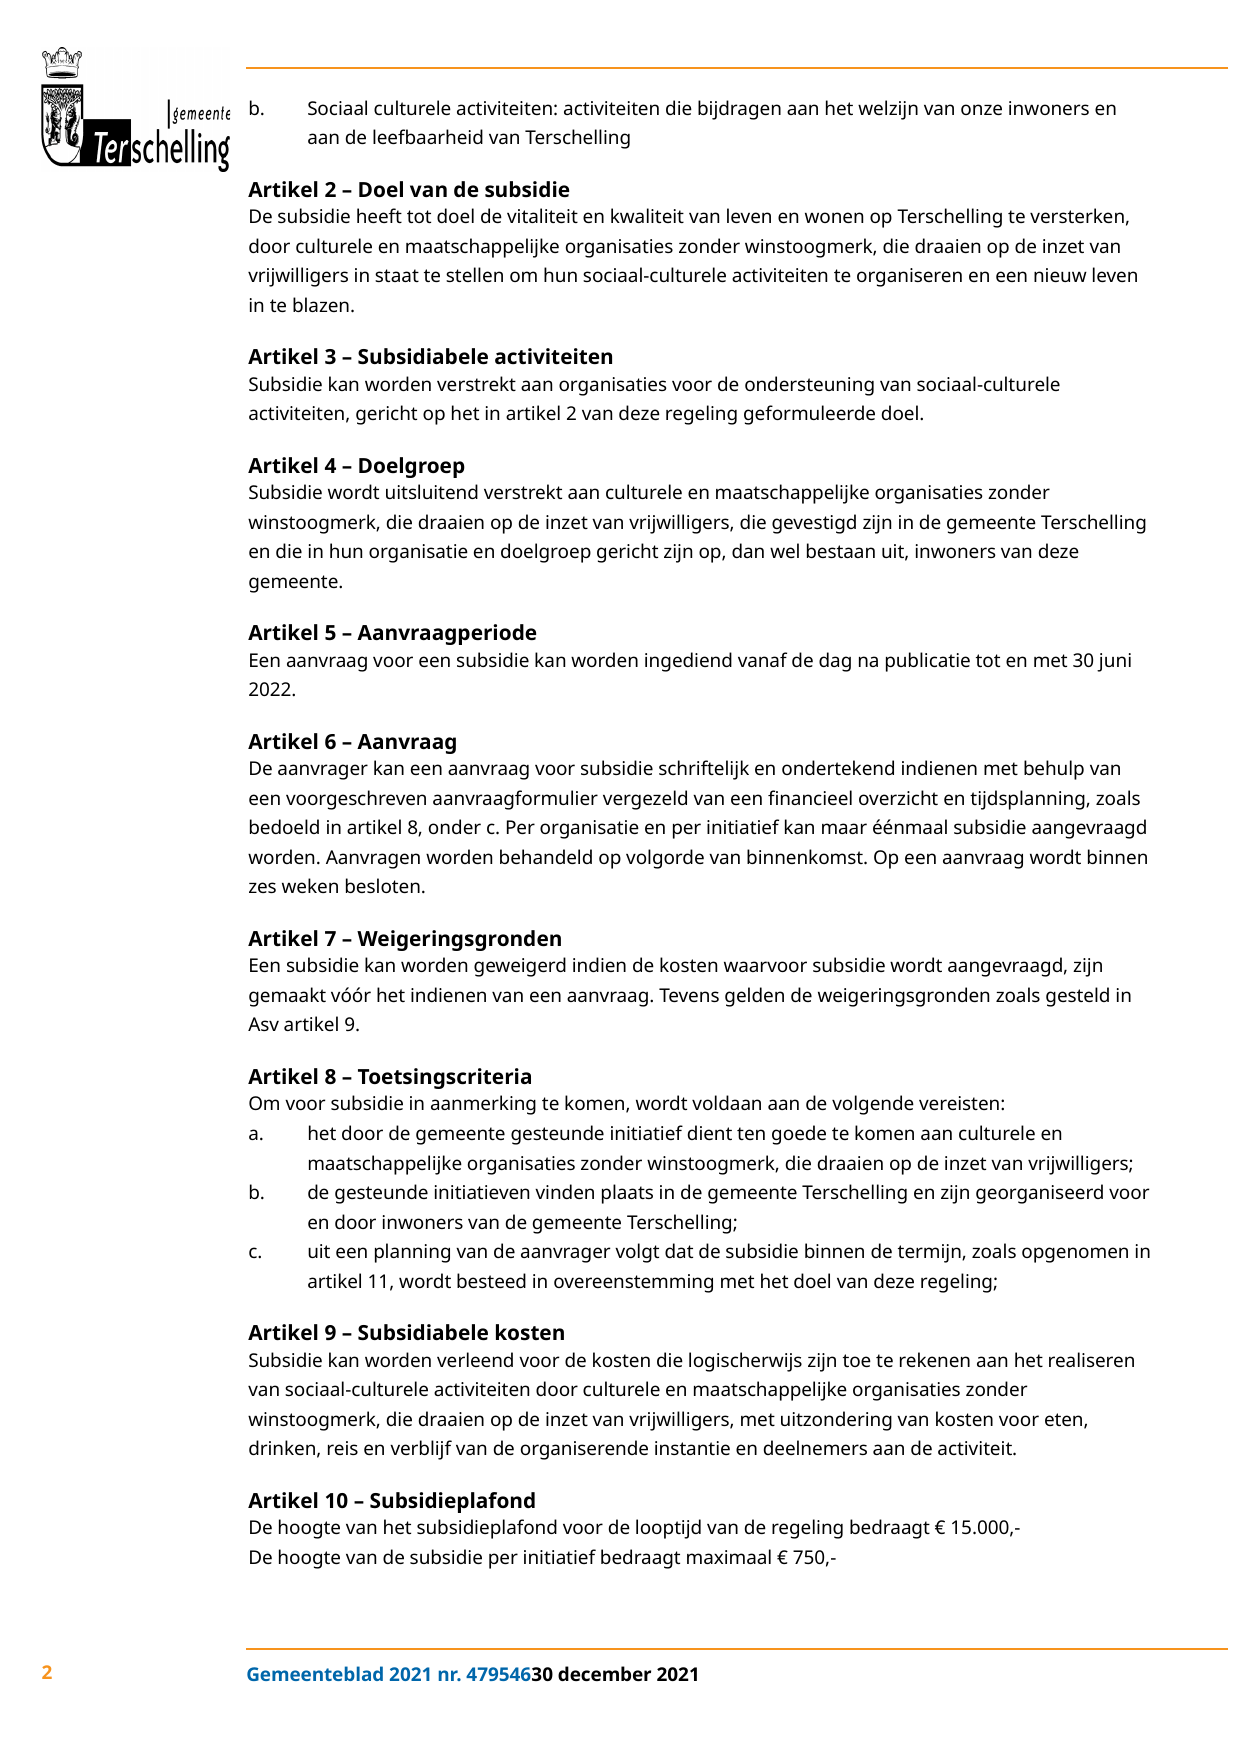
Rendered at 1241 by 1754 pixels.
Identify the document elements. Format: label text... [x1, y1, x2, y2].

text Artikel 7 – Weigeringsgronden [248, 924, 1152, 952]
text Artikel 8 – Toetsingscriteria [248, 1062, 1152, 1091]
text Artikel 3 – Subsidiabele activiteiten [248, 342, 1152, 371]
text Subsidie kan worden verleend voor de kosten die logischerwijs zijn toe te rekenen aan het realiseren van sociaal-culturele activiteiten door culturele en maatschappelijke organisaties zonder winstoogmerk, die draaien op de inzet van vrijwilligers, met uitzondering van kosten voor eten, drinken, reis en verblijf van de organiserende instantie en deelnemers aan de activiteit. [248, 1347, 1152, 1461]
text De aanvrager kan een aanvraag voor subsidie schriftelijk en ondertekend indienen met behulp van een voorgeschreven aanvraagformulier vergezeld van een financieel overzicht en tijdsplanning, zoals bedoeld in artikel 8, onder c. Per organisatie en per initiatief kan maar éénmaal subsidie aangevraagd worden. Aanvragen worden behandeld op volgorde van binnenkomst. Op een aanvraag wordt binnen zes weken besloten. [248, 755, 1152, 899]
list het door de gemeente gesteunde initiatief dient ten goede te komen aan culturele en maatschappelijke organisaties zonder winstoogmerk, die draaien op de inzet van vrijwilligers; [248, 1120, 1152, 1175]
text De hoogte van de subsidie per initiatief bedraagt maximaal € 750,- [248, 1544, 1152, 1570]
list de gesteunde initiatieven vinden plaats in de gemeente Terschelling en zijn georganiseerd voor en door inwoners van de gemeente Terschelling; [248, 1179, 1152, 1234]
text Subsidie kan worden verstrekt aan organisaties voor de ondersteuning van sociaal-culturele activiteiten, gericht op het in artikel 2 van deze regeling geformuleerde doel. [248, 371, 1152, 426]
text Artikel 4 – Doelgroep [248, 451, 1152, 479]
text Artikel 5 – Aanvraagperiode [248, 618, 1152, 647]
list Sociaal culturele activiteiten: activiteiten die bijdragen aan het welzijn van onze inwoners en aan de leefbaarheid van Terschelling [248, 95, 1152, 150]
text Om voor subsidie in aanmerking te komen, wordt voldaan aan de volgende vereisten: [248, 1091, 1152, 1116]
text Artikel 9 – Subsidiabele kosten [248, 1318, 1152, 1347]
text Artikel 6 – Aanvraag [248, 727, 1152, 755]
picture [41, 47, 231, 172]
text Een aanvraag voor een subsidie kan worden ingediend vanaf de dag na publicatie tot en met 30 juni 2022. [248, 647, 1152, 702]
text Artikel 2 – Doel van de subsidie [248, 175, 1152, 203]
text De hoogte van het subsidieplafond voor de looptijd van de regeling bedraagt € 15.000,- [248, 1514, 1152, 1540]
text Een subsidie kan worden geweigerd indien de kosten waarvoor subsidie wordt aangevraagd, zijn gemaakt vóór het indienen van een aanvraag. Tevens gelden de weigeringsgronden zoals gesteld in Asv artikel 9. [248, 952, 1152, 1037]
text Subsidie wordt uitsluitend verstrekt aan culturele en maatschappelijke organisaties zonder winstoogmerk, die draaien op de inzet van vrijwilligers, die gevestigd zijn in de gemeente Terschelling en die in hun organisatie en doelgroep gericht zijn op, dan wel bestaan uit, inwoners van deze gemeente. [248, 479, 1152, 594]
list uit een planning van de aanvrager volgt dat de subsidie binnen de termijn, zoals opgenomen in artikel 11, wordt besteed in overeenstemming met het doel van deze regeling; [248, 1238, 1152, 1294]
text Artikel 10 – Subsidieplafond [248, 1486, 1152, 1514]
text De subsidie heeft tot doel de vitaliteit en kwaliteit van leven en wonen op Terschelling te versterken, door culturele en maatschappelijke organisaties zonder winstoogmerk, die draaien op de inzet van vrijwilligers in staat te stellen om hun sociaal-culturele activiteiten te organiseren en een nieuw leven in te blazen. [248, 203, 1152, 318]
